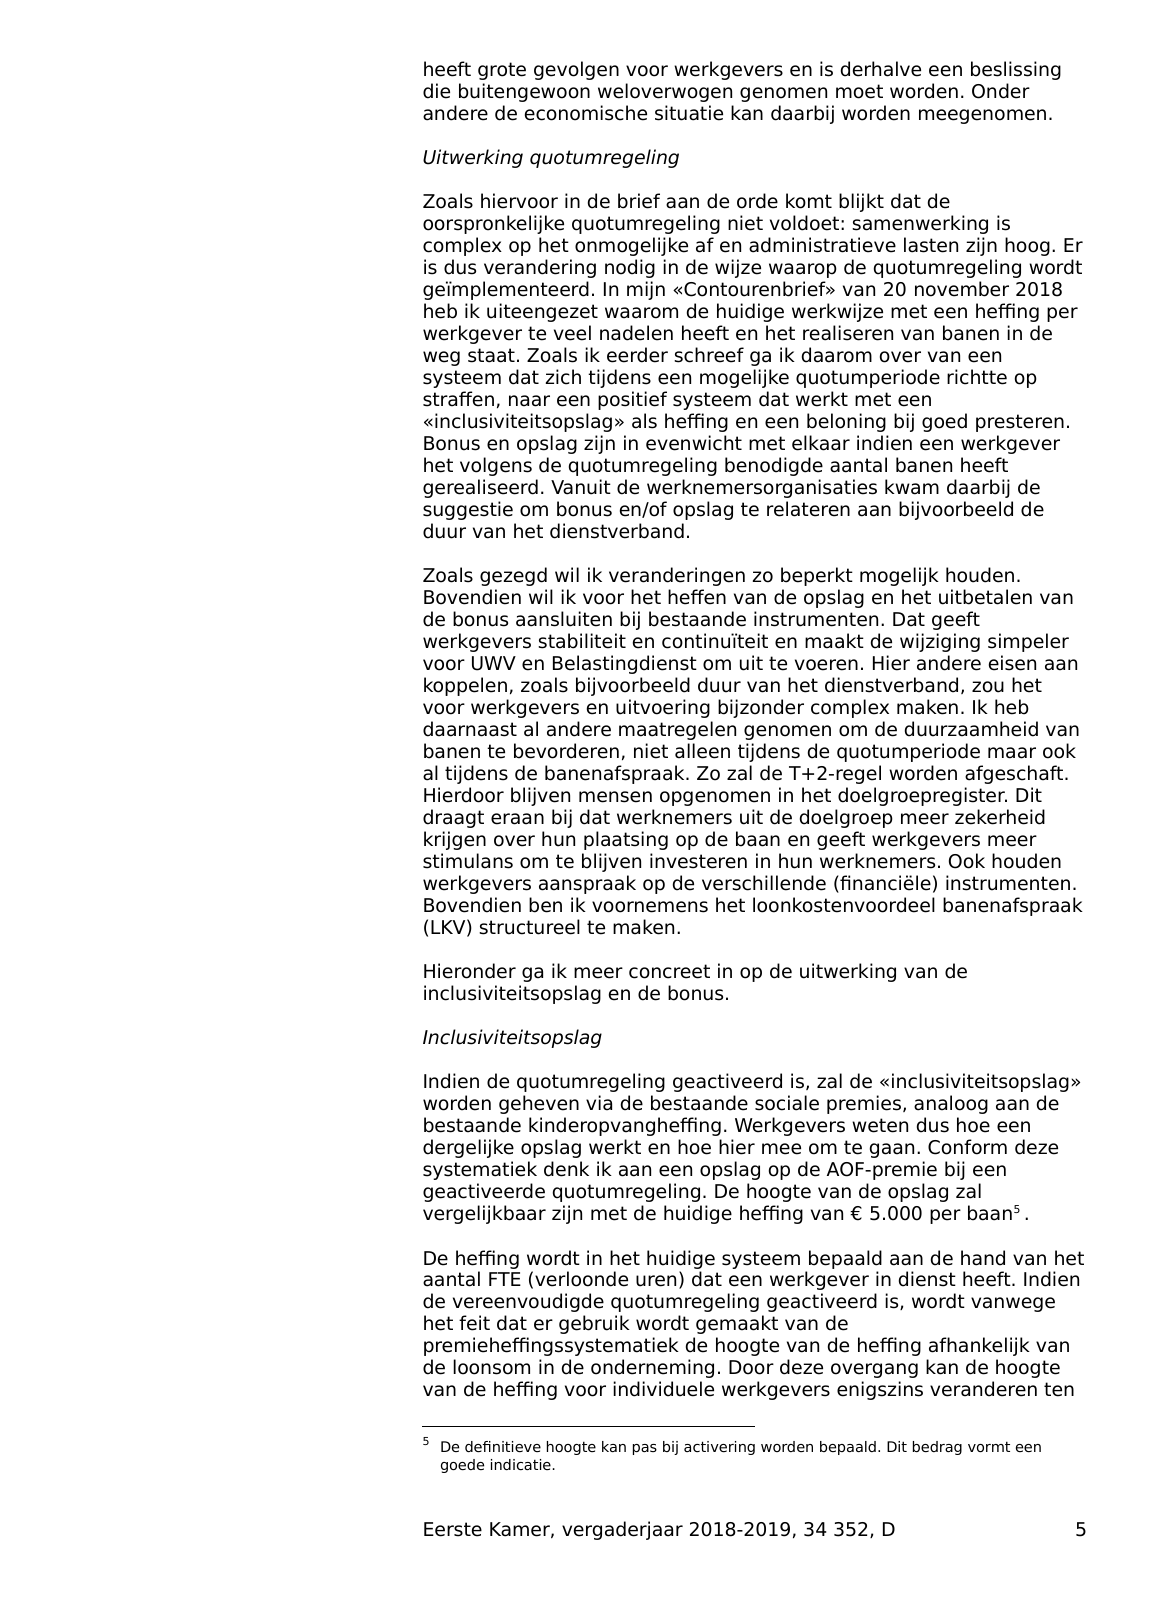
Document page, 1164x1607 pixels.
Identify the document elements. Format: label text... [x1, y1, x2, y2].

text Hieronder ga ik meer concreet in op de uitwerking van de inclusiviteitsopslag en de bonus. [422, 961, 1087, 1005]
text De heffing wordt in het huidige systeem bepaald aan de hand van het aantal FTE (verloonde uren) dat een werkgever in dienst heeft. Indien de vereenvoudigde quotumregeling geactiveerd is, wordt vanwege het feit dat er gebruik wordt gemaakt van de premieheffingssystematiek de hoogte van de heffing afhankelijk van de loonsom in de onderneming. Door deze overgang kan de hoogte van de heffing voor individuele werkgevers enigszins veranderen ten [422, 1247, 1087, 1401]
subtitle Inclusiviteitsopslag [422, 1027, 1087, 1049]
text Zoals hiervoor in de brief aan de orde komt blijkt dat de oorspronkelijke quotumregeling niet voldoet: samenwerking is complex op het onmogelijke af en administratieve lasten zijn hoog. Er is dus verandering nodig in de wijze waarop de quotumregeling wordt geïmplementeerd. In mijn «Contourenbrief» van 20 november 2018 heb ik uiteengezet waarom de huidige werkwijze met een heffing per werkgever te veel nadelen heeft en het realiseren van banen in de weg staat. Zoals ik eerder schreef ga ik daarom over van een systeem dat zich tijdens een mogelijke quotumperiode richtte op straffen, naar een positief systeem dat werkt met een «inclusiviteitsopslag» als heffing en een beloning bij goed presteren. Bonus en opslag zijn in evenwicht met elkaar indien een werkgever het volgens de quotumregeling benodigde aantal banen heeft gerealiseerd. Vanuit de werknemersorganisaties kwam daarbij de suggestie om bonus en/of opslag te relateren aan bijvoorbeeld de duur van het dienstverband. [422, 191, 1087, 543]
subtitle Uitwerking quotumregeling [422, 147, 1087, 169]
text heeft grote gevolgen voor werkgevers en is derhalve een beslissing die buitengewoon weloverwogen genomen moet worden. Onder andere de economische situatie kan daarbij worden meegenomen. [422, 59, 1087, 125]
text Indien de quotumregeling geactiveerd is, zal de «inclusiviteitsopslag» worden geheven via de bestaande sociale premies, analoog aan de bestaande kinderopvangheffing. Werkgevers weten dus hoe een dergelijke opslag werkt en hoe hier mee om te gaan. Conform deze systematiek denk ik aan een opslag op de AOF-premie bij een geactiveerde quotumregeling. De hoogte van de opslag zal vergelijkbaar zijn met de huidige heffing van € 5.000 per baan. [422, 1071, 1087, 1225]
text Zoals gezegd wil ik veranderingen zo beperkt mogelijk houden. Bovendien wil ik voor het heffen van de opslag en het uitbetalen van de bonus aansluiten bij bestaande instrumenten. Dat geeft werkgevers stabiliteit en continuïteit en maakt de wijziging simpeler voor UWV en Belastingdienst om uit te voeren. Hier andere eisen aan koppelen, zoals bijvoorbeeld duur van het dienstverband, zou het voor werkgevers en uitvoering bijzonder complex maken. Ik heb daarnaast al andere maatregelen genomen om de duurzaamheid van banen te bevorderen, niet alleen tijdens de quotumperiode maar ook al tijdens de banenafspraak. Zo zal de T+2-regel worden afgeschaft. Hierdoor blijven mensen opgenomen in het doelgroepregister. Dit draagt eraan bij dat werknemers uit de doelgroep meer zekerheid krijgen over hun plaatsing op de baan en geeft werkgevers meer stimulans om te blijven investeren in hun werknemers. Ook houden werkgevers aanspraak op de verschillende (financiële) instrumenten. Bovendien ben ik voornemens het loonkostenvoordeel banenafspraak (LKV) structureel te maken. [422, 565, 1087, 939]
text De definitieve hoogte kan pas bij activering worden bepaald. Dit bedrag vormt een goede indicatie. [422, 1435, 1087, 1474]
